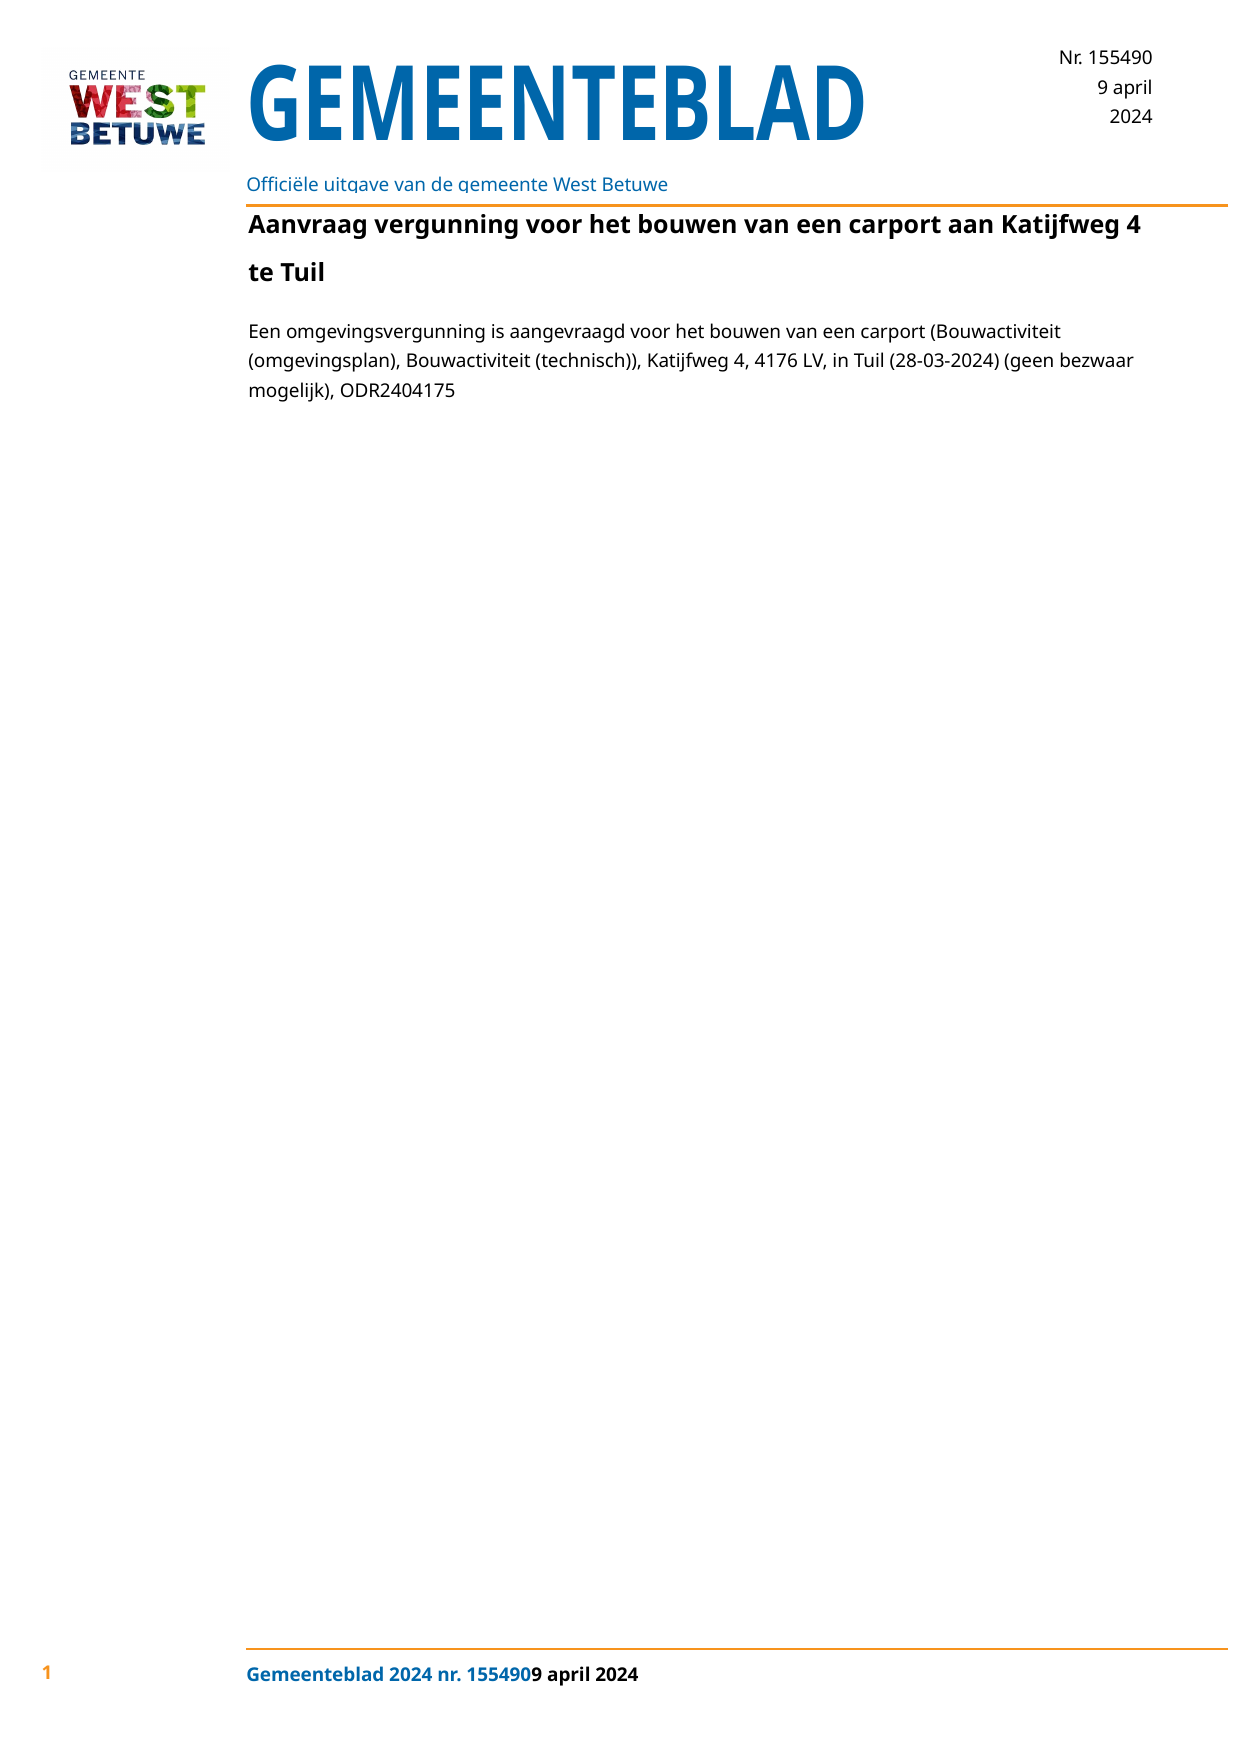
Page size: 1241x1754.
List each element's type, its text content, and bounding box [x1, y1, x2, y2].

text Aanvraag vergunning voor het bouwen van een carport aan Katijfweg 4 te Tuil [248, 207, 1152, 288]
picture [41, 47, 231, 172]
text Een omgevingsvergunning is aangevraagd voor het bouwen van een carport (Bouwactiviteit (omgevingsplan), Bouwactiviteit (technisch)), Katijfweg 4, 4176 LV, in Tuil (28-03-2024) (geen bezwaar mogelijk), ODR2404175 [248, 318, 1152, 403]
